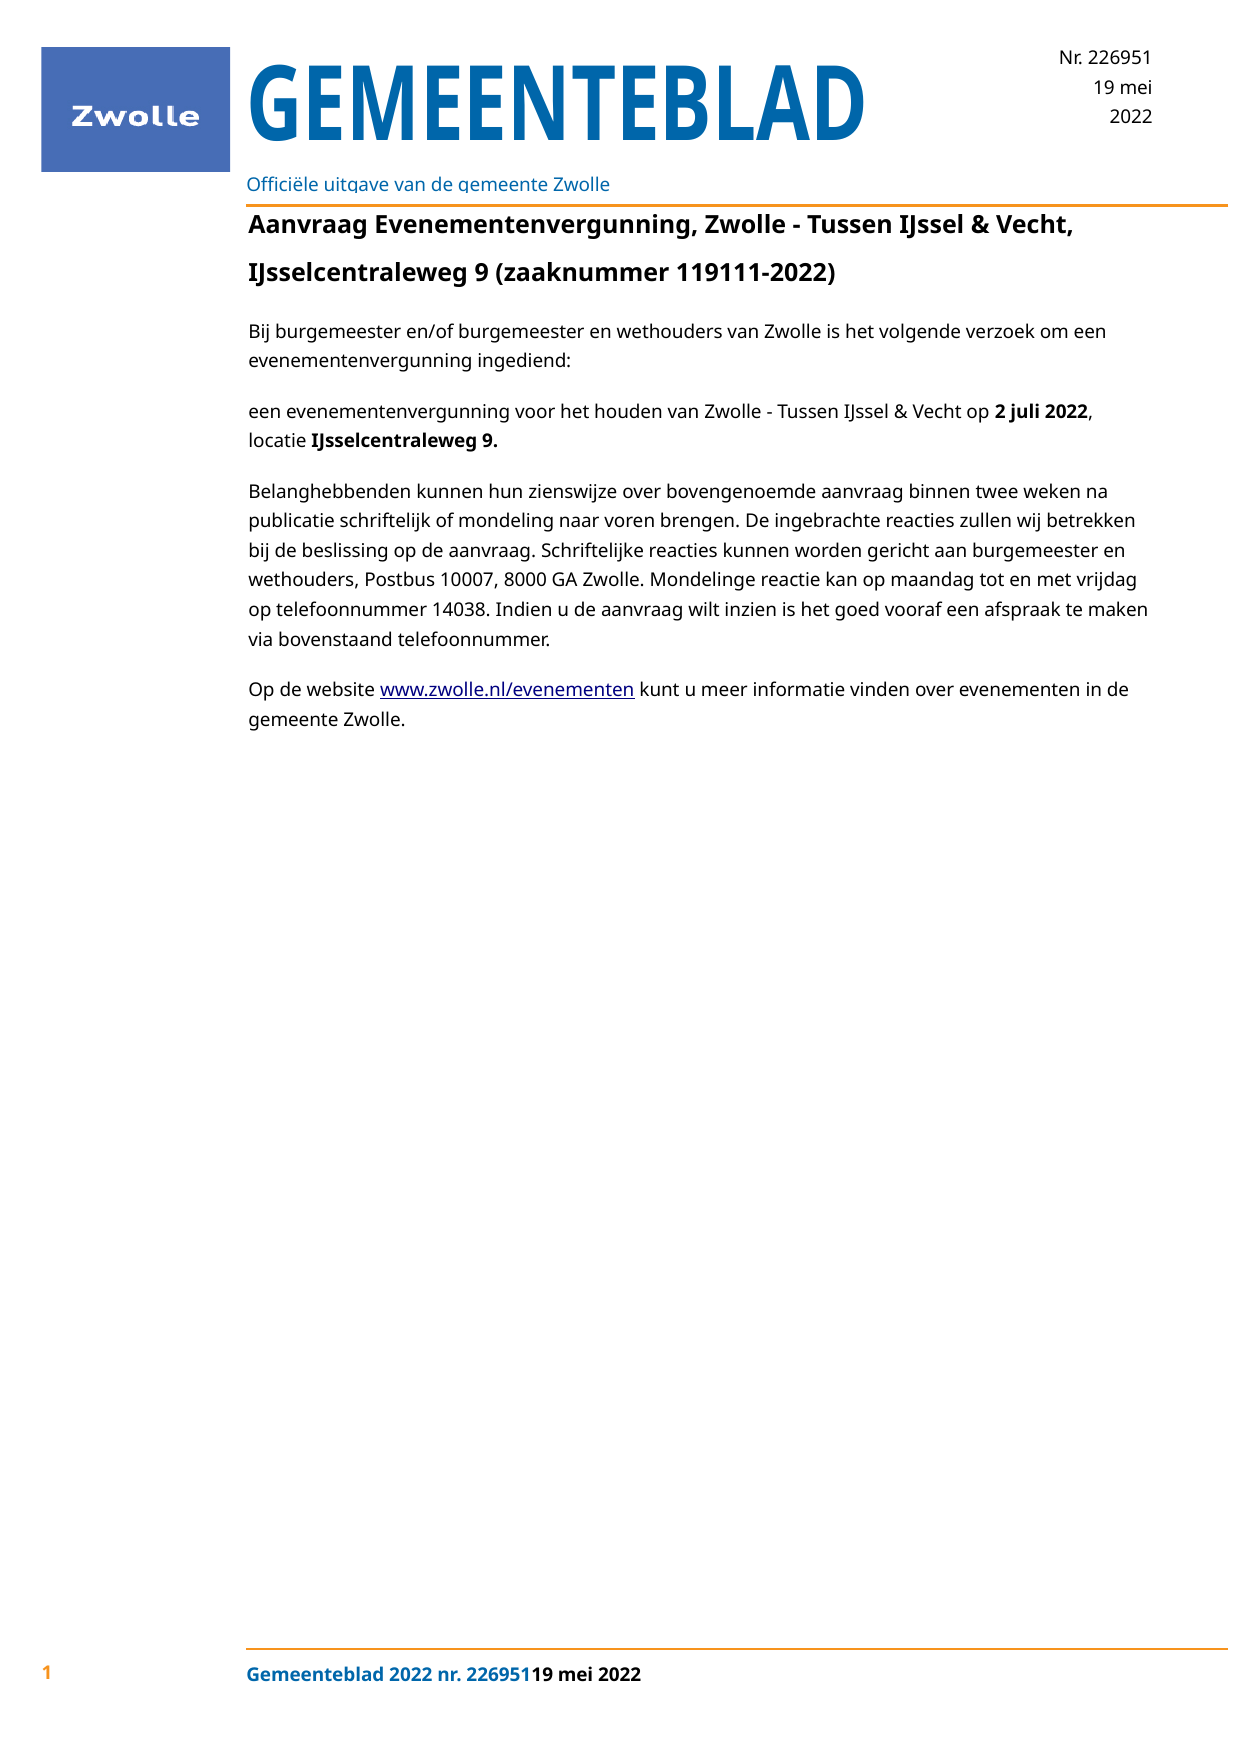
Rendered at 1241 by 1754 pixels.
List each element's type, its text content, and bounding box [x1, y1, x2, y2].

text Aanvraag Evenementenvergunning, Zwolle - Tussen IJssel & Vecht, IJsselcentraleweg 9 (zaaknummer 119111-2022) [248, 207, 1152, 288]
text Belanghebbenden kunnen hun zienswijze over bovengenoemde aanvraag binnen twee weken na publicatie schriftelijk of mondeling naar voren brengen. De ingebrachte reacties zullen wij betrekken bij de beslissing op de aanvraag. Schriftelijke reacties kunnen worden gericht aan burgemeester en wethouders, Postbus 10007, 8000 GA Zwolle. Mondelinge reactie kan op maandag tot en met vrijdag op telefoonnummer 14038. Indien u de aanvraag wilt inzien is het goed vooraf een afspraak te maken via bovenstaand telefoonnummer. [248, 478, 1152, 652]
text een evenementenvergunning voor het houden van Zwolle - Tussen IJssel & Vecht op 2 juli 2022, locatie IJsselcentraleweg 9. [248, 398, 1152, 453]
picture [41, 47, 231, 172]
text Bij burgemeester en/of burgemeester en wethouders van Zwolle is het volgende verzoek om een evenementenvergunning ingediend: [248, 318, 1152, 373]
text Op de website www.zwolle.nl/evenementen kunt u meer informatie vinden over evenementen in de gemeente Zwolle. [248, 676, 1152, 732]
